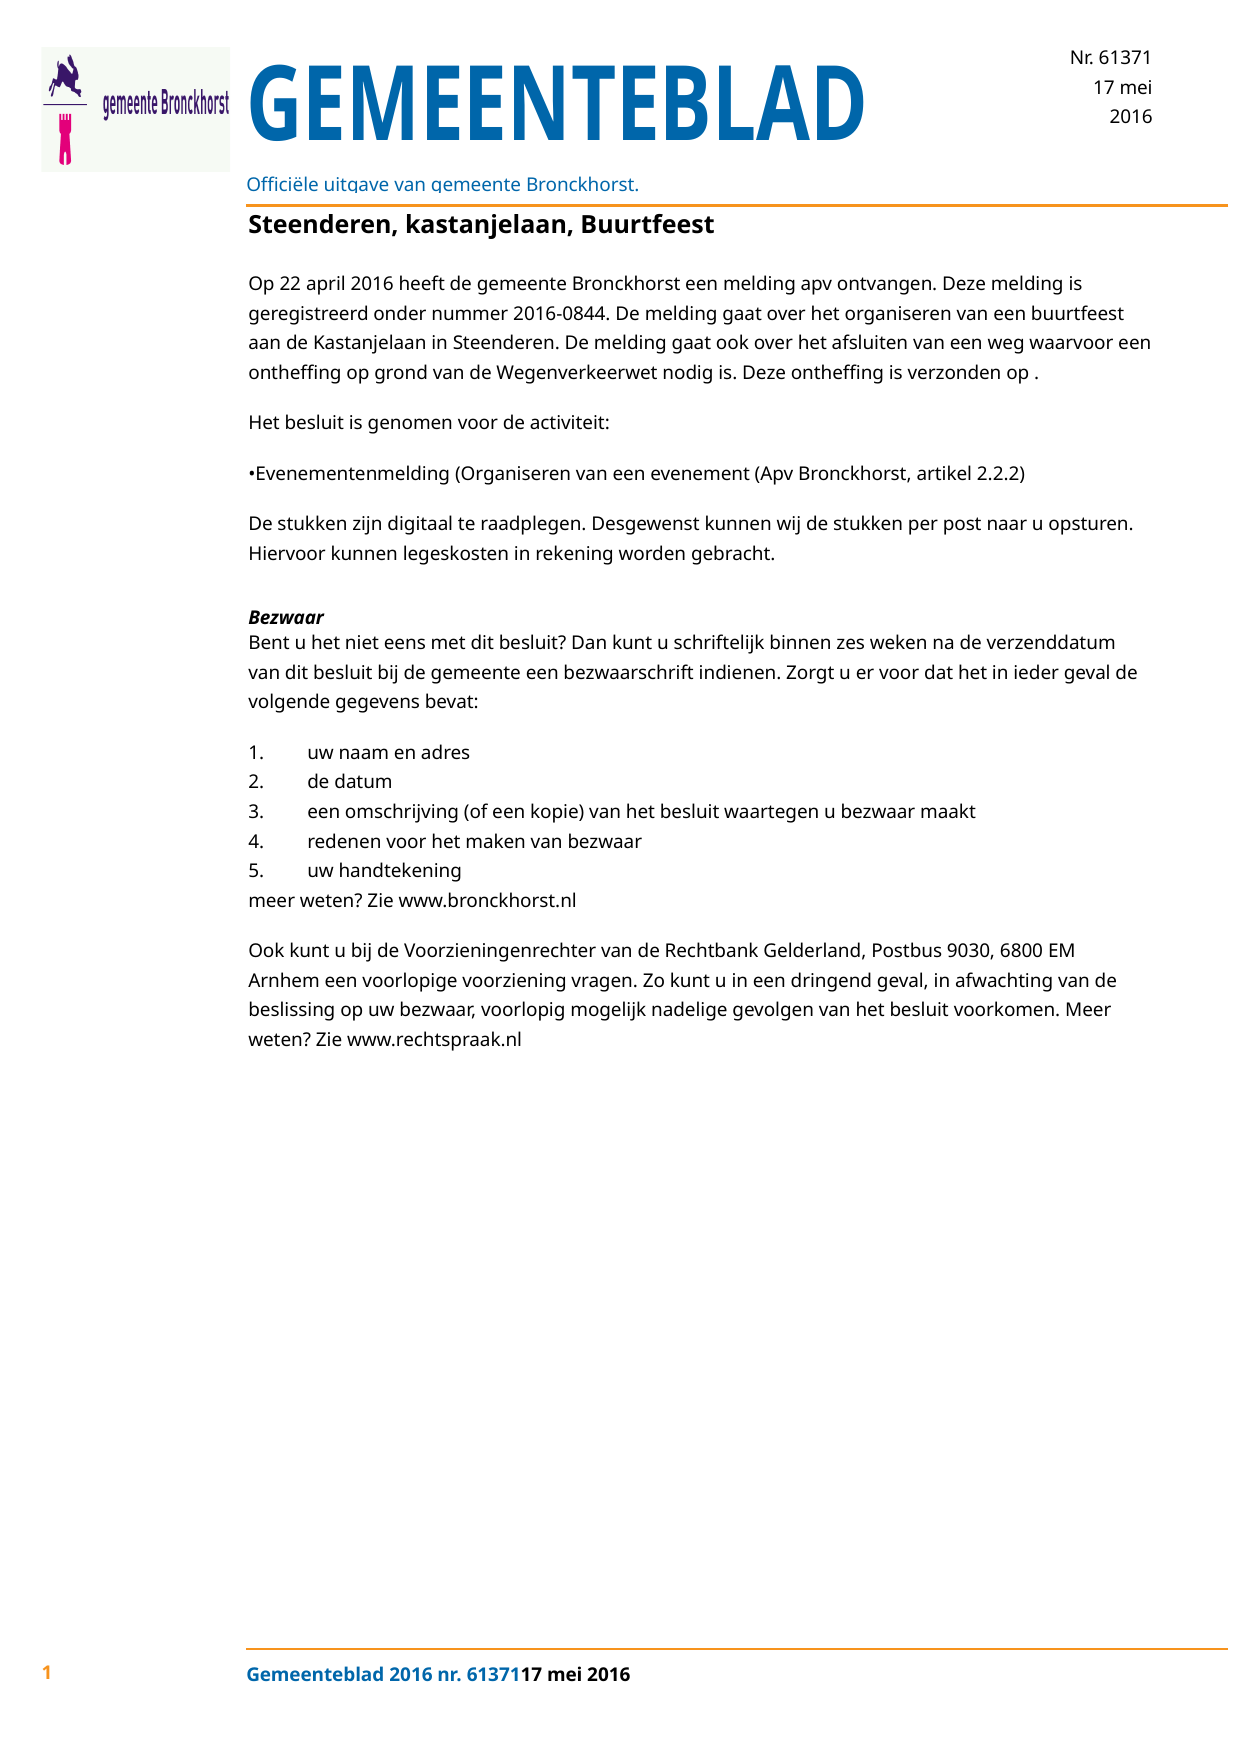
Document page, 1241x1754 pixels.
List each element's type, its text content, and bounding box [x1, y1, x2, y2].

text De stukken zijn digitaal te raadplegen. Desgewenst kunnen wij de stukken per post naar u opsturen. Hiervoor kunnen legeskosten in rekening worden gebracht. [248, 510, 1152, 566]
text Steenderen, kastanjelaan, Buurtfeest [248, 207, 1152, 241]
text Het besluit is genomen voor de activiteit: [248, 409, 1152, 435]
text Bent u het niet eens met dit besluit? Dan kunt u schriftelijk binnen zes weken na de verzenddatum van dit besluit bij de gemeente een bezwaarschrift indienen. Zorgt u er voor dat het in ieder geval de volgende gegevens bevat: [248, 629, 1152, 714]
list uw naam en adres [248, 739, 1152, 765]
text Ook kunt u bij de Voorzieningenrechter van de Rechtbank Gelderland, Postbus 9030, 6800 EM Arnhem een voorlopige voorziening vragen. Zo kunt u in een dringend geval, in afwachting van de beslissing op uw bezwaar, voorlopig mogelijk nadelige gevolgen van het besluit voorkomen. Meer weten? Zie www.rechtspraak.nl [248, 937, 1152, 1052]
list uw handtekening [248, 857, 1152, 883]
list redenen voor het maken van bezwaar [248, 828, 1152, 854]
list de datum [248, 769, 1152, 794]
list een omschrijving (of een kopie) van het besluit waartegen u bezwaar maakt [248, 798, 1152, 824]
text Bezwaar [248, 604, 1152, 629]
picture [41, 47, 231, 172]
text Op 22 april 2016 heeft de gemeente Bronckhorst een melding apv ontvangen. Deze melding is geregistreerd onder nummer 2016-0844. De melding gaat over het organiseren van een buurtfeest aan de Kastanjelaan in Steenderen. De melding gaat ook over het afsluiten van een weg waarvoor een ontheffing op grond van de Wegenverkeerwet nodig is. Deze ontheffing is verzonden op . [248, 270, 1152, 385]
text meer weten? Zie www.bronckhorst.nl [248, 887, 1152, 913]
text •Evenementenmelding (Organiseren van een evenement (Apv Bronckhorst, artikel 2.2.2) [248, 460, 1152, 486]
